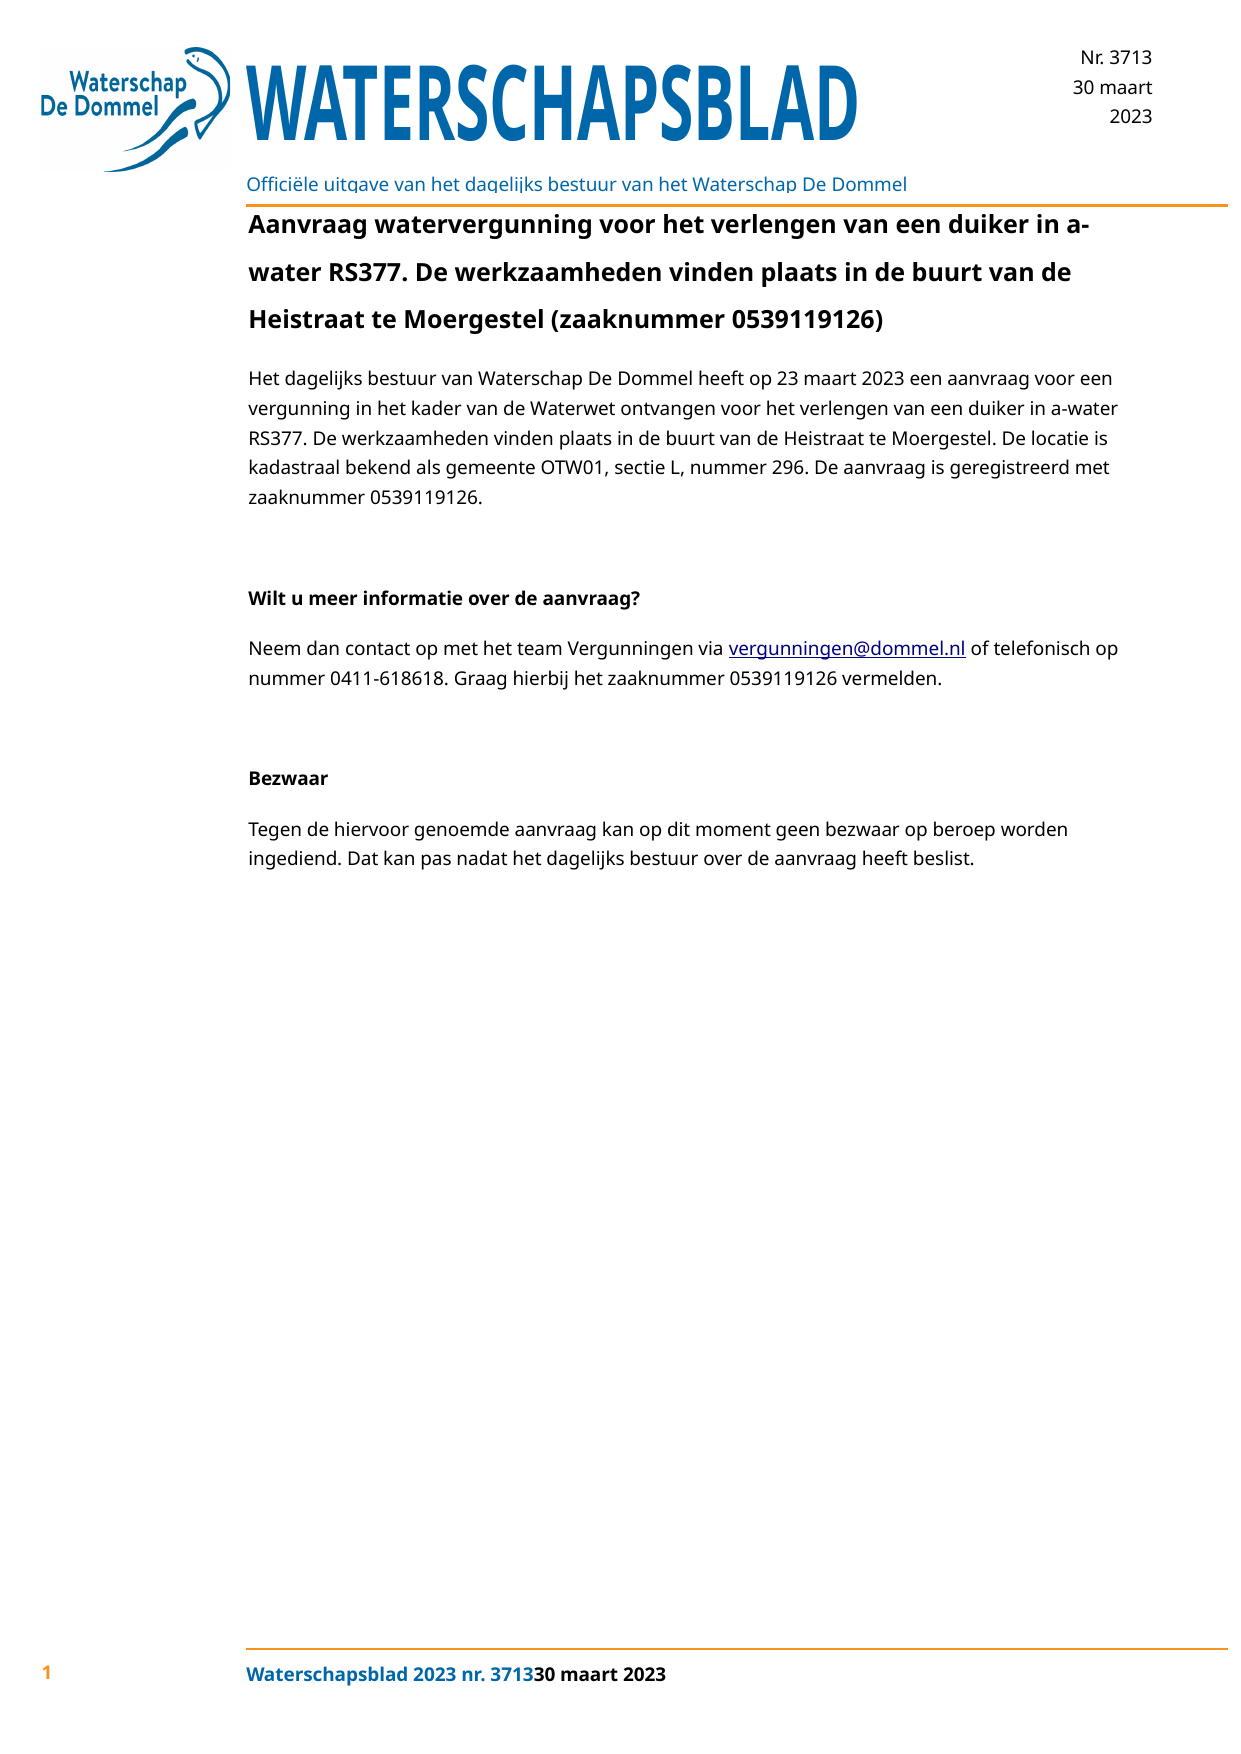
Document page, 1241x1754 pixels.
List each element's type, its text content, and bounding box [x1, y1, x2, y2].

text Neem dan contact op met het team Vergunningen via vergunningen@dommel.nl of telefonisch op nummer 0411-618618. Graag hierbij het zaaknummer 0539119126 vermelden. [248, 635, 1152, 690]
text Tegen de hiervoor genoemde aanvraag kan op dit moment geen bezwaar op beroep worden ingediend. Dat kan pas nadat het dagelijks bestuur over de aanvraag heeft beslist. [248, 816, 1152, 871]
picture [204, 47, 231, 76]
text Wilt u meer informatie over de aanvraag? [248, 585, 1152, 610]
text Aanvraag watervergunning voor het verlengen van een duiker in a-water RS377. De werkzaamheden vinden plaats in de buurt van de Heistraat te Moergestel (zaaknummer 0539119126) [248, 207, 1152, 336]
text Het dagelijks bestuur van Waterschap De Dommel heeft op 23 maart 2023 een aanvraag voor een vergunning in het kader van de Waterwet ontvangen voor het verlengen van een duiker in a-water RS377. De werkzaamheden vinden plaats in de buurt van de Heistraat te Moergestel. De locatie is kadastraal bekend als gemeente OTW01, sectie L, nummer 296. De aanvraag is geregistreerd met zaaknummer 0539119126. [248, 366, 1152, 509]
picture [41, 47, 231, 172]
text Bezwaar [248, 766, 1152, 791]
picture [198, 118, 210, 131]
picture [45, 99, 51, 111]
